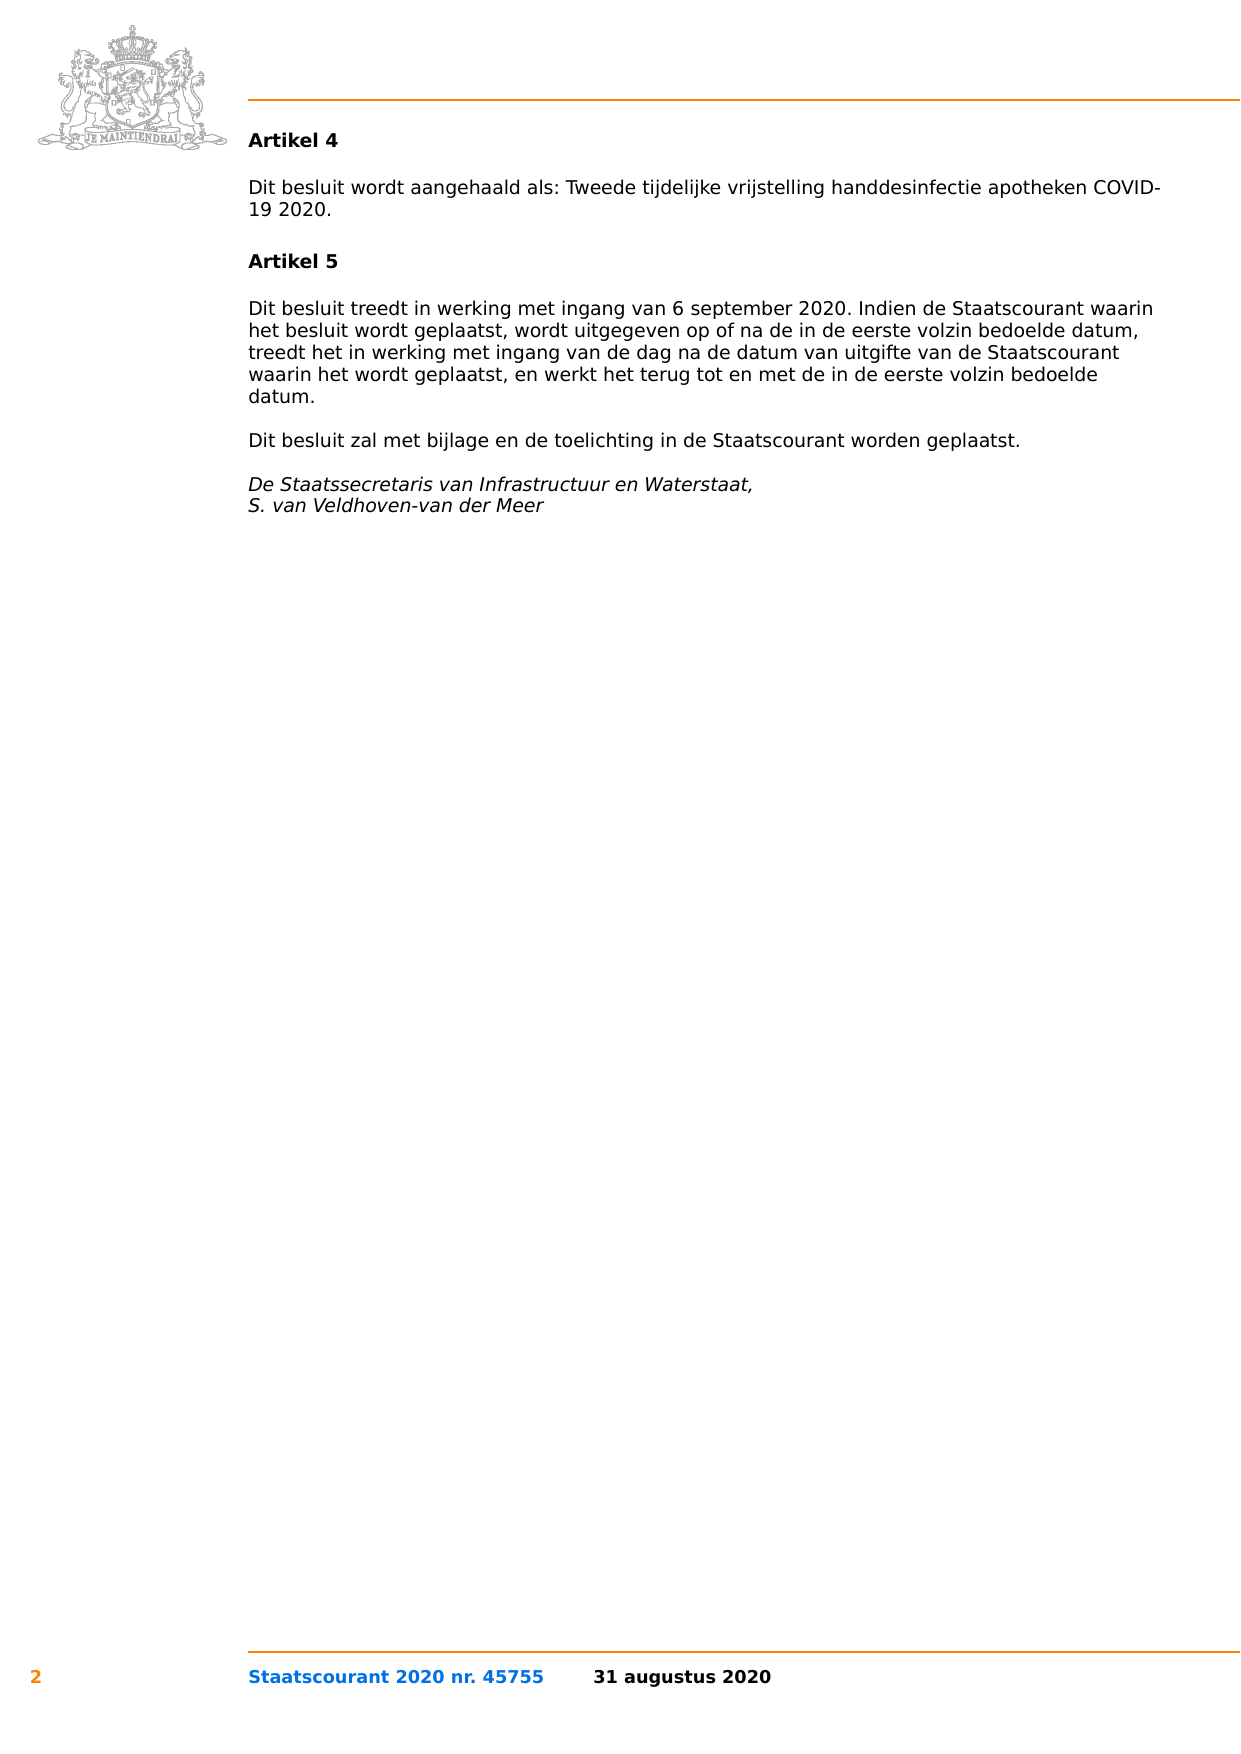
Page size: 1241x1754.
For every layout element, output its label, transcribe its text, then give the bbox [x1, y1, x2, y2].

text De Staatssecretaris van Infrastructuur en Waterstaat, S. van Veldhoven-van der Meer [248, 473, 1163, 517]
text Dit besluit wordt aangehaald als: Tweede tijdelijke vrijstelling handdesinfectie apotheken COVID-19 2020. [248, 177, 1163, 221]
picture [38, 25, 227, 150]
subtitle Artikel 4 [248, 130, 1163, 152]
text Dit besluit treedt in werking met ingang van 6 september 2020. Indien de Staatscourant waarin het besluit wordt geplaatst, wordt uitgegeven op of na de in de eerste volzin bedoelde datum, treedt het in werking met ingang van de dag na de datum van uitgifte van de Staatscourant waarin het wordt geplaatst, en werkt het terug tot en met de in de eerste volzin bedoelde datum. [248, 298, 1163, 408]
subtitle Artikel 5 [248, 251, 1163, 273]
text Dit besluit zal met bijlage en de toelichting in de Staatscourant worden geplaatst. [248, 429, 1163, 452]
